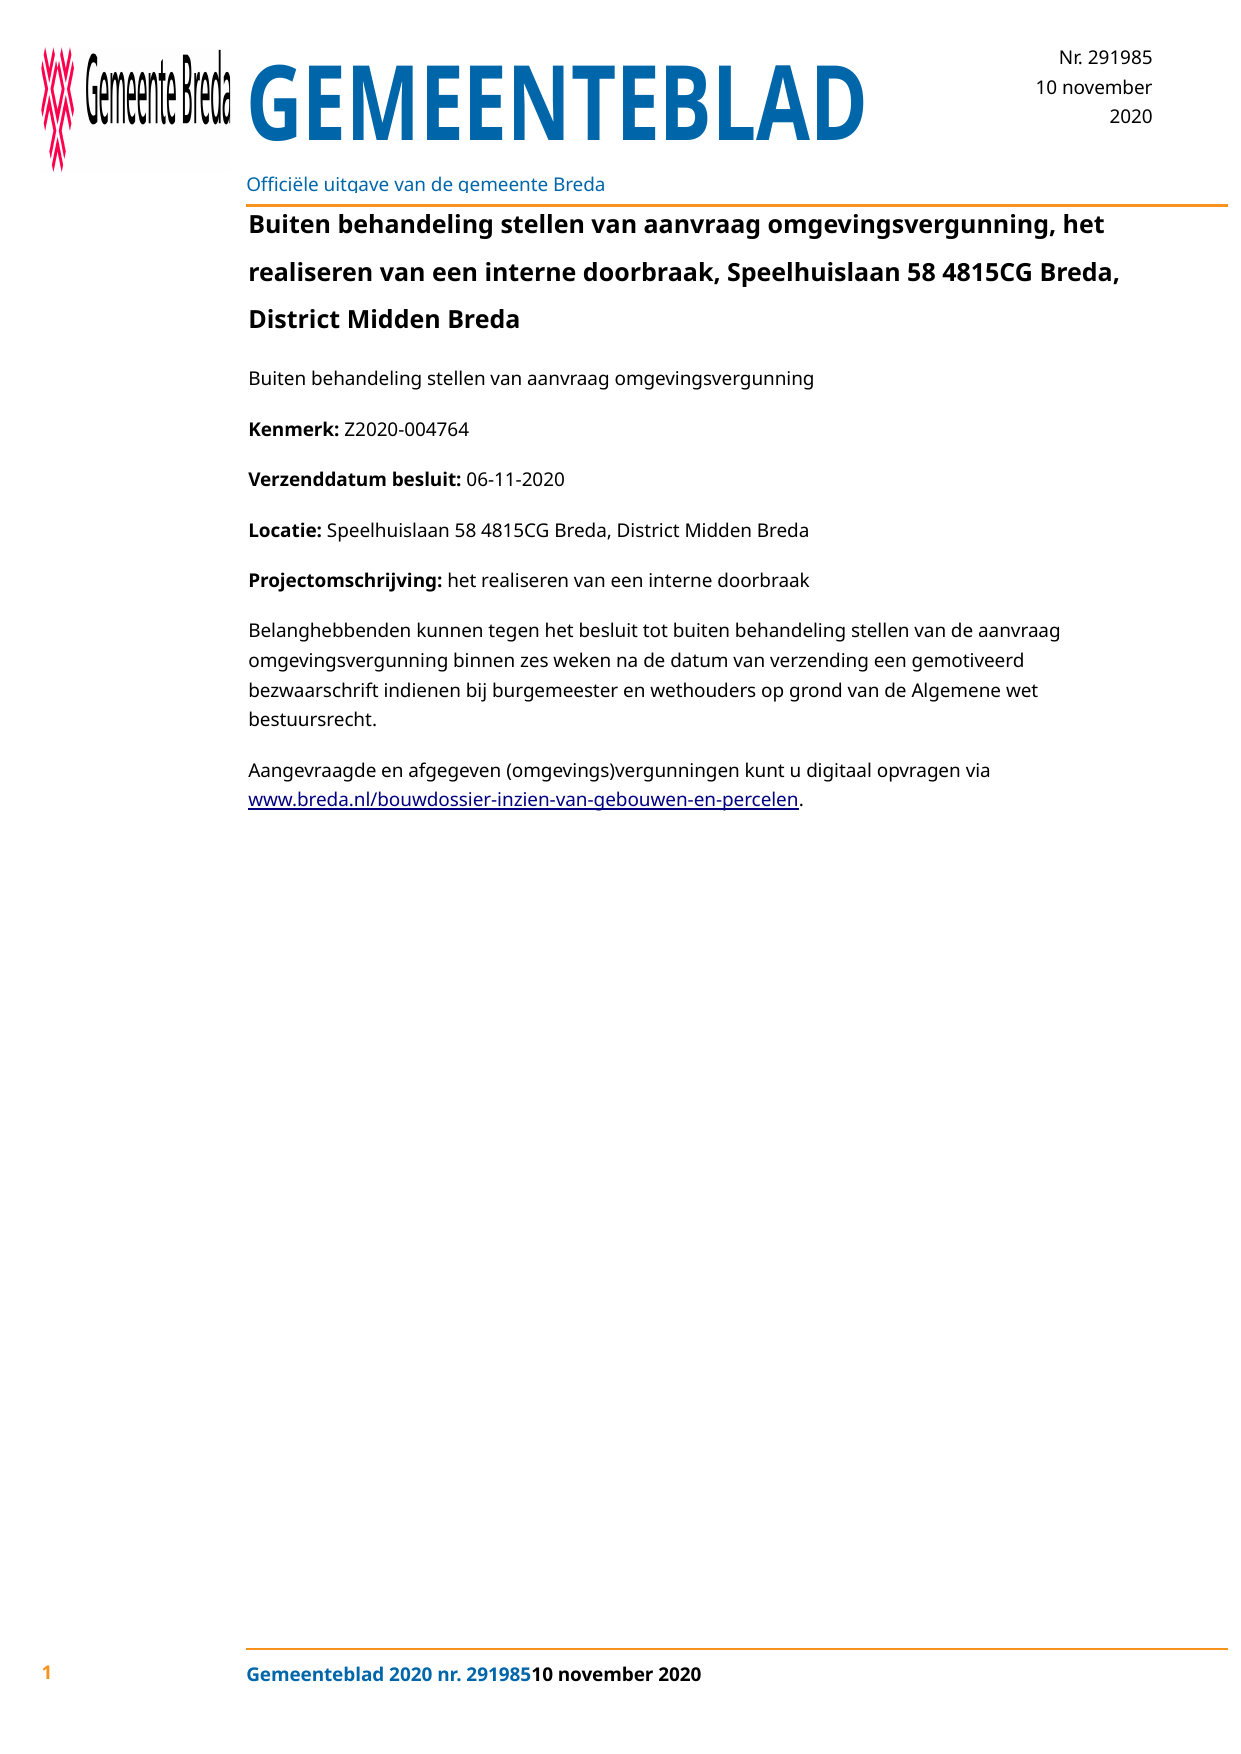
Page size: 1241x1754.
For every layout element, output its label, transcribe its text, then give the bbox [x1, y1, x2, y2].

text Kenmerk: Z2020-004764 [248, 416, 1152, 442]
text Locatie: Speelhuislaan 58 4815CG Breda, District Midden Breda [248, 517, 1152, 542]
text Buiten behandeling stellen van aanvraag omgevingsvergunning [248, 366, 1152, 391]
text Buiten behandeling stellen van aanvraag omgevingsvergunning, het realiseren van een interne doorbraak, Speelhuislaan 58 4815CG Breda, District Midden Breda [248, 207, 1152, 336]
picture [41, 47, 231, 172]
text Verzenddatum besluit: 06-11-2020 [248, 466, 1152, 492]
text Aangevraagde en afgegeven (omgevings)vergunningen kunt u digitaal opvragen via www.breda.nl/bouwdossier-inzien-van-gebouwen-en-percelen. [248, 757, 1152, 812]
text Belanghebbenden kunnen tegen het besluit tot buiten behandeling stellen van de aanvraag omgevingsvergunning binnen zes weken na de datum van verzending een gemotiveerd bezwaarschrift indienen bij burgemeester en wethouders op grond van de Algemene wet bestuursrecht. [248, 618, 1152, 732]
text Projectomschrijving: het realiseren van een interne doorbraak [248, 567, 1152, 593]
